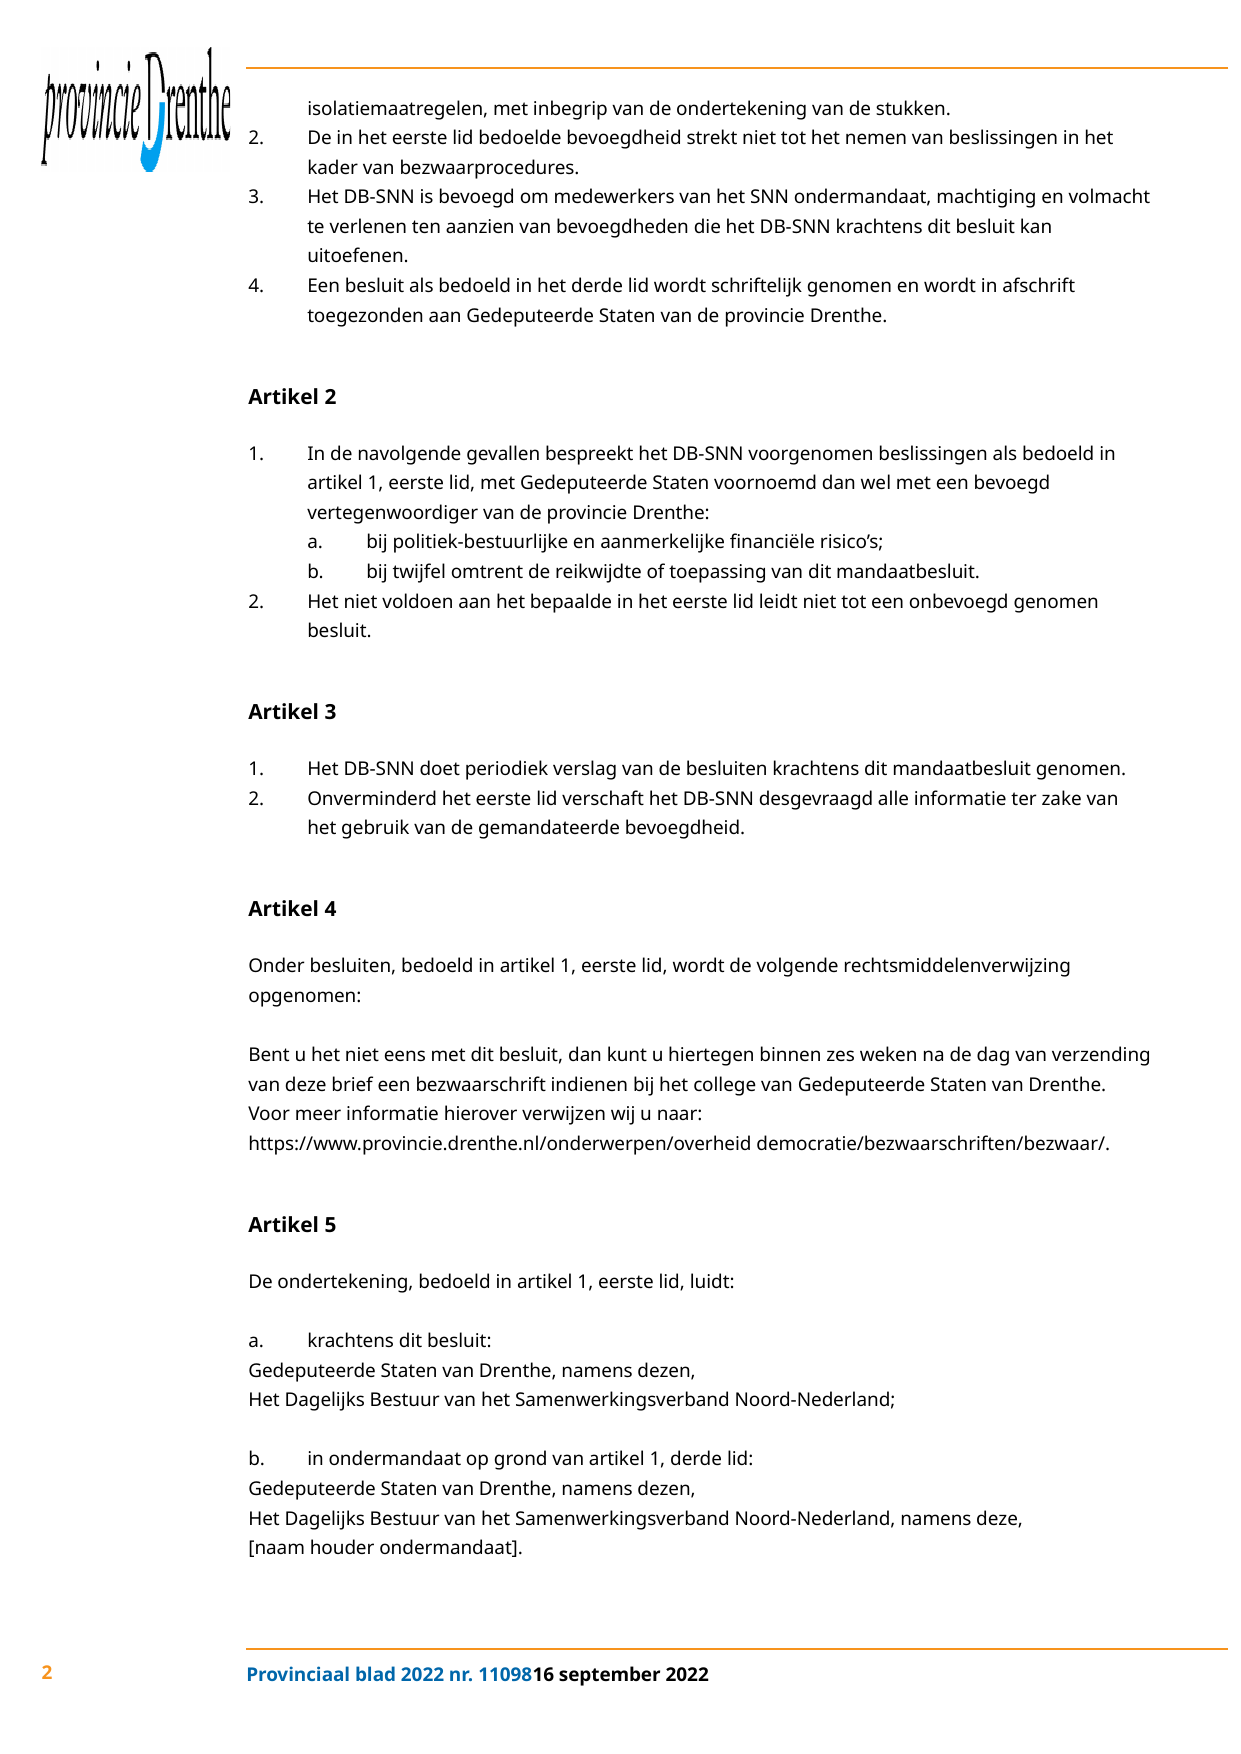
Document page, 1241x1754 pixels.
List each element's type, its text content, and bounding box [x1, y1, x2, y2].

list bij twijfel omtrent de reikwijdte of toepassing van dit mandaatbesluit. [307, 558, 1152, 584]
list Een besluit als bedoeld in het derde lid wordt schriftelijk genomen en wordt in afschrift toegezonden aan Gedeputeerde Staten van de provincie Drenthe. [248, 272, 1152, 328]
text De ondertekening, bedoeld in artikel 1, eerste lid, luidt: [248, 1268, 1152, 1294]
list Onverminderd het eerste lid verschaft het DB-SNN desgevraagd alle informatie ter zake van het gebruik van de gemandateerde bevoegdheid. [248, 785, 1152, 840]
list bij politiek-bestuurlijke en aanmerkelijke financiële risico’s; [307, 529, 1152, 554]
text Het Dagelijks Bestuur van het Samenwerkingsverband Noord-Nederland; [248, 1386, 1152, 1412]
text Gedeputeerde Staten van Drenthe, namens dezen, [248, 1475, 1152, 1501]
list In de navolgende gevallen bespreekt het DB-SNN voorgenomen beslissingen als bedoeld in artikel 1, eerste lid, met Gedeputeerde Staten voornoemd dan wel met een bevoegd vertegenwoordiger van de provincie Drenthe: [248, 440, 1152, 525]
text Artikel 3 [248, 697, 1152, 726]
list in ondermandaat op grond van artikel 1, derde lid: [248, 1446, 1152, 1471]
text Het Dagelijks Bestuur van het Samenwerkingsverband Noord-Nederland, namens deze, [248, 1505, 1152, 1531]
list Het niet voldoen aan het bepaalde in het eerste lid leidt niet tot een onbevoegd genomen besluit. [248, 588, 1152, 643]
text [naam houder ondermandaat]. [248, 1534, 1152, 1560]
list De in het eerste lid bedoelde bevoegdheid strekt niet tot het nemen van beslissingen in het kader van bezwaarprocedures. [248, 124, 1152, 180]
list Het DB-SNN is bevoegd om medewerkers van het SNN ondermandaat, machtiging en volmacht te verlenen ten aanzien van bevoegdheden die het DB-SNN krachtens dit besluit kan uitoefenen. [248, 183, 1152, 268]
text Bent u het niet eens met dit besluit, dan kunt u hiertegen binnen zes weken na de dag van verzending van deze brief een bezwaarschrift indienen bij het college van Gedeputeerde Staten van Drenthe. Voor meer informatie hierover verwijzen wij u naar: https://www.provincie.drenthe.nl/onderwerpen/overheid democratie/bezwaarschriften/bezwaar/. [248, 1041, 1152, 1156]
picture [41, 47, 231, 172]
text Onder besluiten, bedoeld in artikel 1, eerste lid, wordt de volgende rechtsmiddelenverwijzing opgenomen: [248, 953, 1152, 1008]
text Artikel 2 [248, 382, 1152, 410]
list krachtens dit besluit: [248, 1327, 1152, 1353]
list Het DB-SNN doet periodiek verslag van de besluiten krachtens dit mandaatbesluit genomen. [248, 755, 1152, 781]
list isolatiemaatregelen, met inbegrip van de ondertekening van de stukken. [248, 95, 1152, 121]
text Artikel 4 [248, 894, 1152, 923]
text Artikel 5 [248, 1210, 1152, 1238]
text Gedeputeerde Staten van Drenthe, namens dezen, [248, 1357, 1152, 1383]
